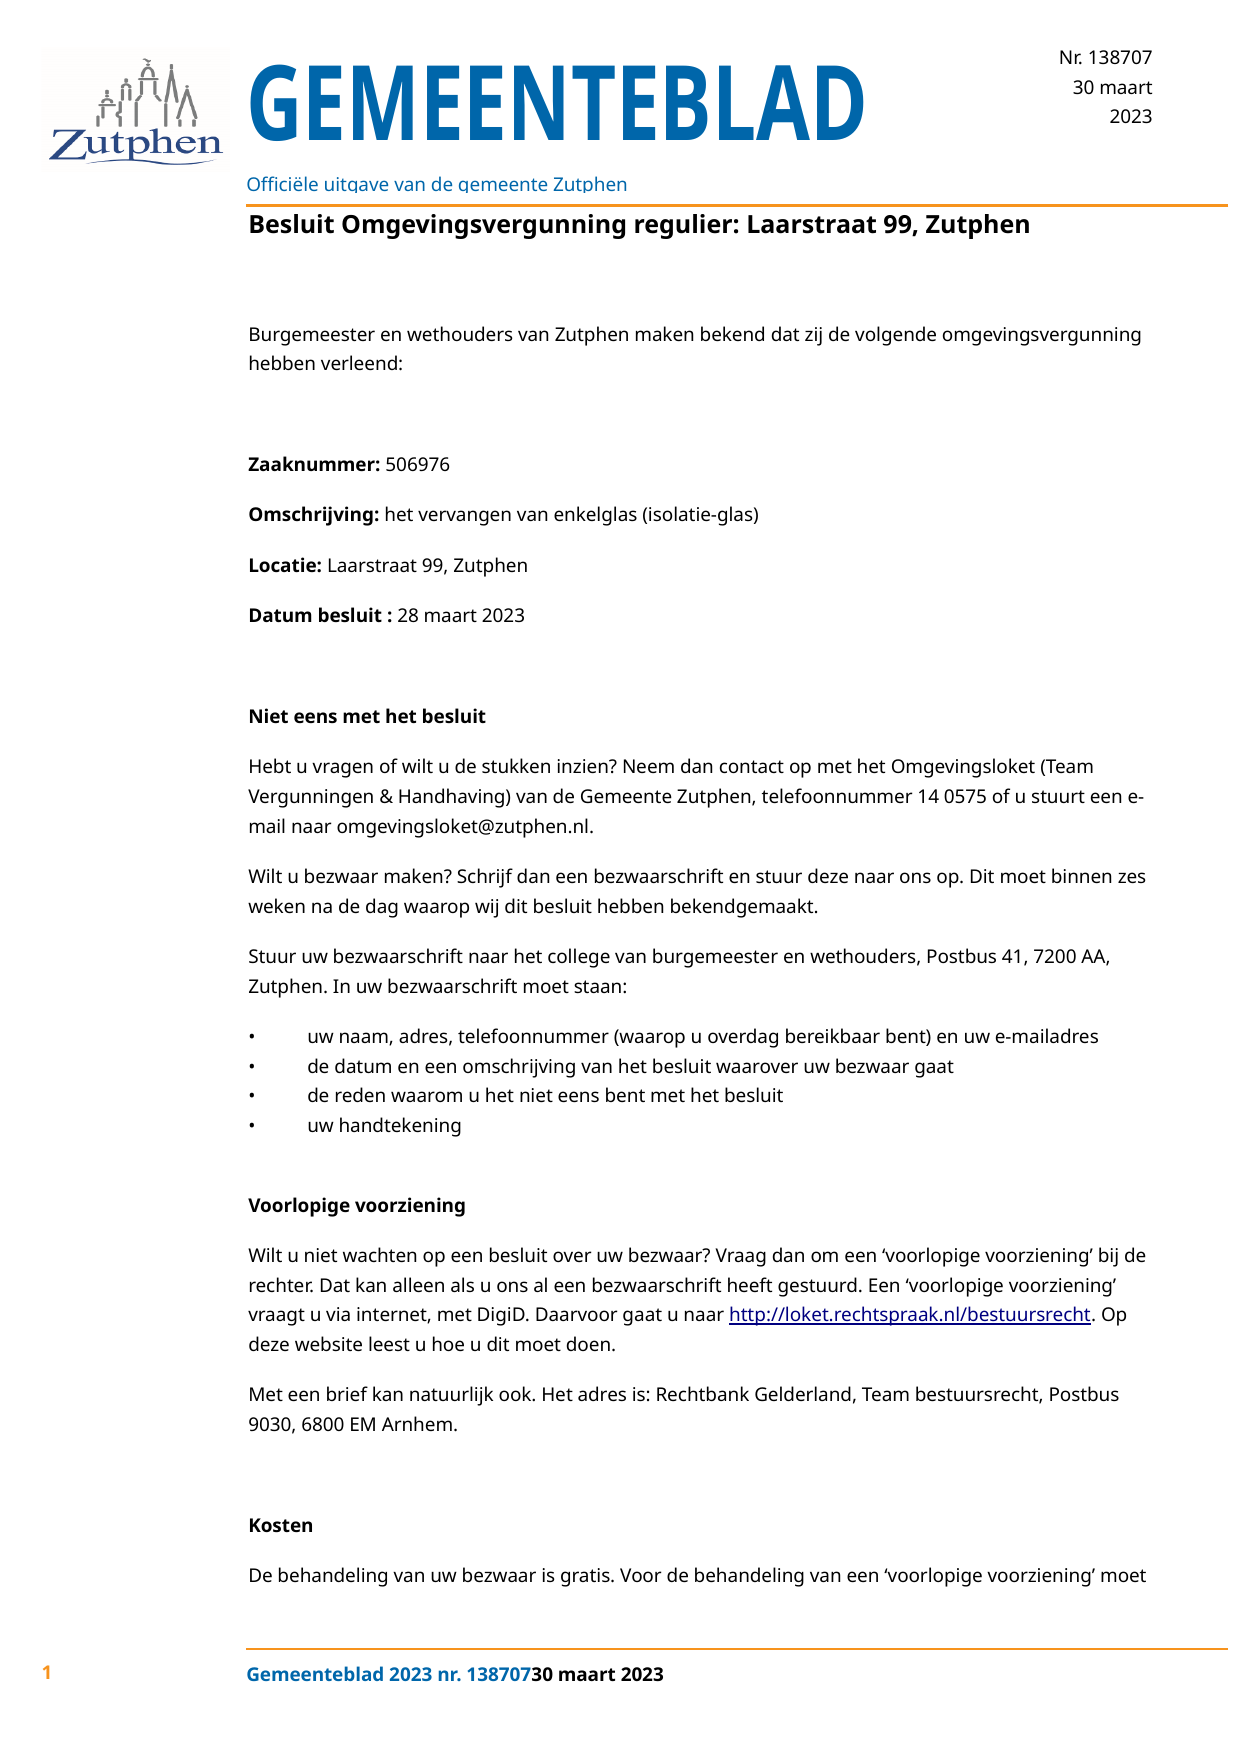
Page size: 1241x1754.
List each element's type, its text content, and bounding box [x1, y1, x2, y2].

text Met een brief kan natuurlijk ook. Het adres is: Rechtbank Gelderland, Team bestuursrecht, Postbus 9030, 6800 EM Arnhem. [248, 1382, 1152, 1437]
text Wilt u bezwaar maken? Schrijf dan een bezwaarschrift en stuur deze naar ons op. Dit moet binnen zes weken na de dag waarop wij dit besluit hebben bekendgemaakt. [248, 863, 1152, 918]
picture [41, 47, 231, 172]
text Niet eens met het besluit [248, 703, 1152, 729]
text Datum besluit : 28 maart 2023 [248, 602, 1152, 628]
text Omschrijving: het vervangen van enkelglas (isolatie-glas) [248, 502, 1152, 527]
list de datum en een omschrijving van het besluit waarover uw bezwaar gaat [248, 1053, 1152, 1078]
text Voorlopige voorziening [248, 1192, 1152, 1218]
text Kosten [248, 1512, 1152, 1538]
text Burgemeester en wethouders van Zutphen maken bekend dat zij de volgende omgevingsvergunning hebben verleend: [248, 321, 1152, 376]
text Zaaknummer: 506976 [248, 451, 1152, 477]
text Hebt u vragen of wilt u de stukken inzien? Neem dan contact op met het Omgevingsloket (Team Vergunningen & Handhaving) van de Gemeente Zutphen, telefoonnummer 14 0575 of u stuurt een e-mail naar omgevingsloket@zutphen.nl. [248, 754, 1152, 838]
list uw handtekening [248, 1112, 1152, 1138]
text Wilt u niet wachten op een besluit over uw bezwaar? Vraag dan om een ‘voorlopige voorziening’ bij de rechter. Dat kan alleen als u ons al een bezwaarschrift heeft gestuurd. Een ‘voorlopige voorziening’ vraagt u via internet, met DigiD. Daarvoor gaat u naar http://loket.rechtspraak.nl/bestuursrecht. Op deze website leest u hoe u dit moet doen. [248, 1242, 1152, 1357]
text Besluit Omgevingsvergunning regulier: Laarstraat 99, Zutphen [248, 207, 1152, 241]
text Locatie: Laarstraat 99, Zutphen [248, 552, 1152, 578]
text Stuur uw bezwaarschrift naar het college van burgemeester en wethouders, Postbus 41, 7200 AA, Zutphen. In uw bezwaarschrift moet staan: [248, 943, 1152, 998]
list de reden waarom u het niet eens bent met het besluit [248, 1082, 1152, 1108]
list uw naam, adres, telefoonnummer (waarop u overdag bereikbaar bent) en uw e-mailadres [248, 1023, 1152, 1049]
text De behandeling van uw bezwaar is gratis. Voor de behandeling van een ‘voorlopige voorziening’ moet [248, 1562, 1152, 1588]
